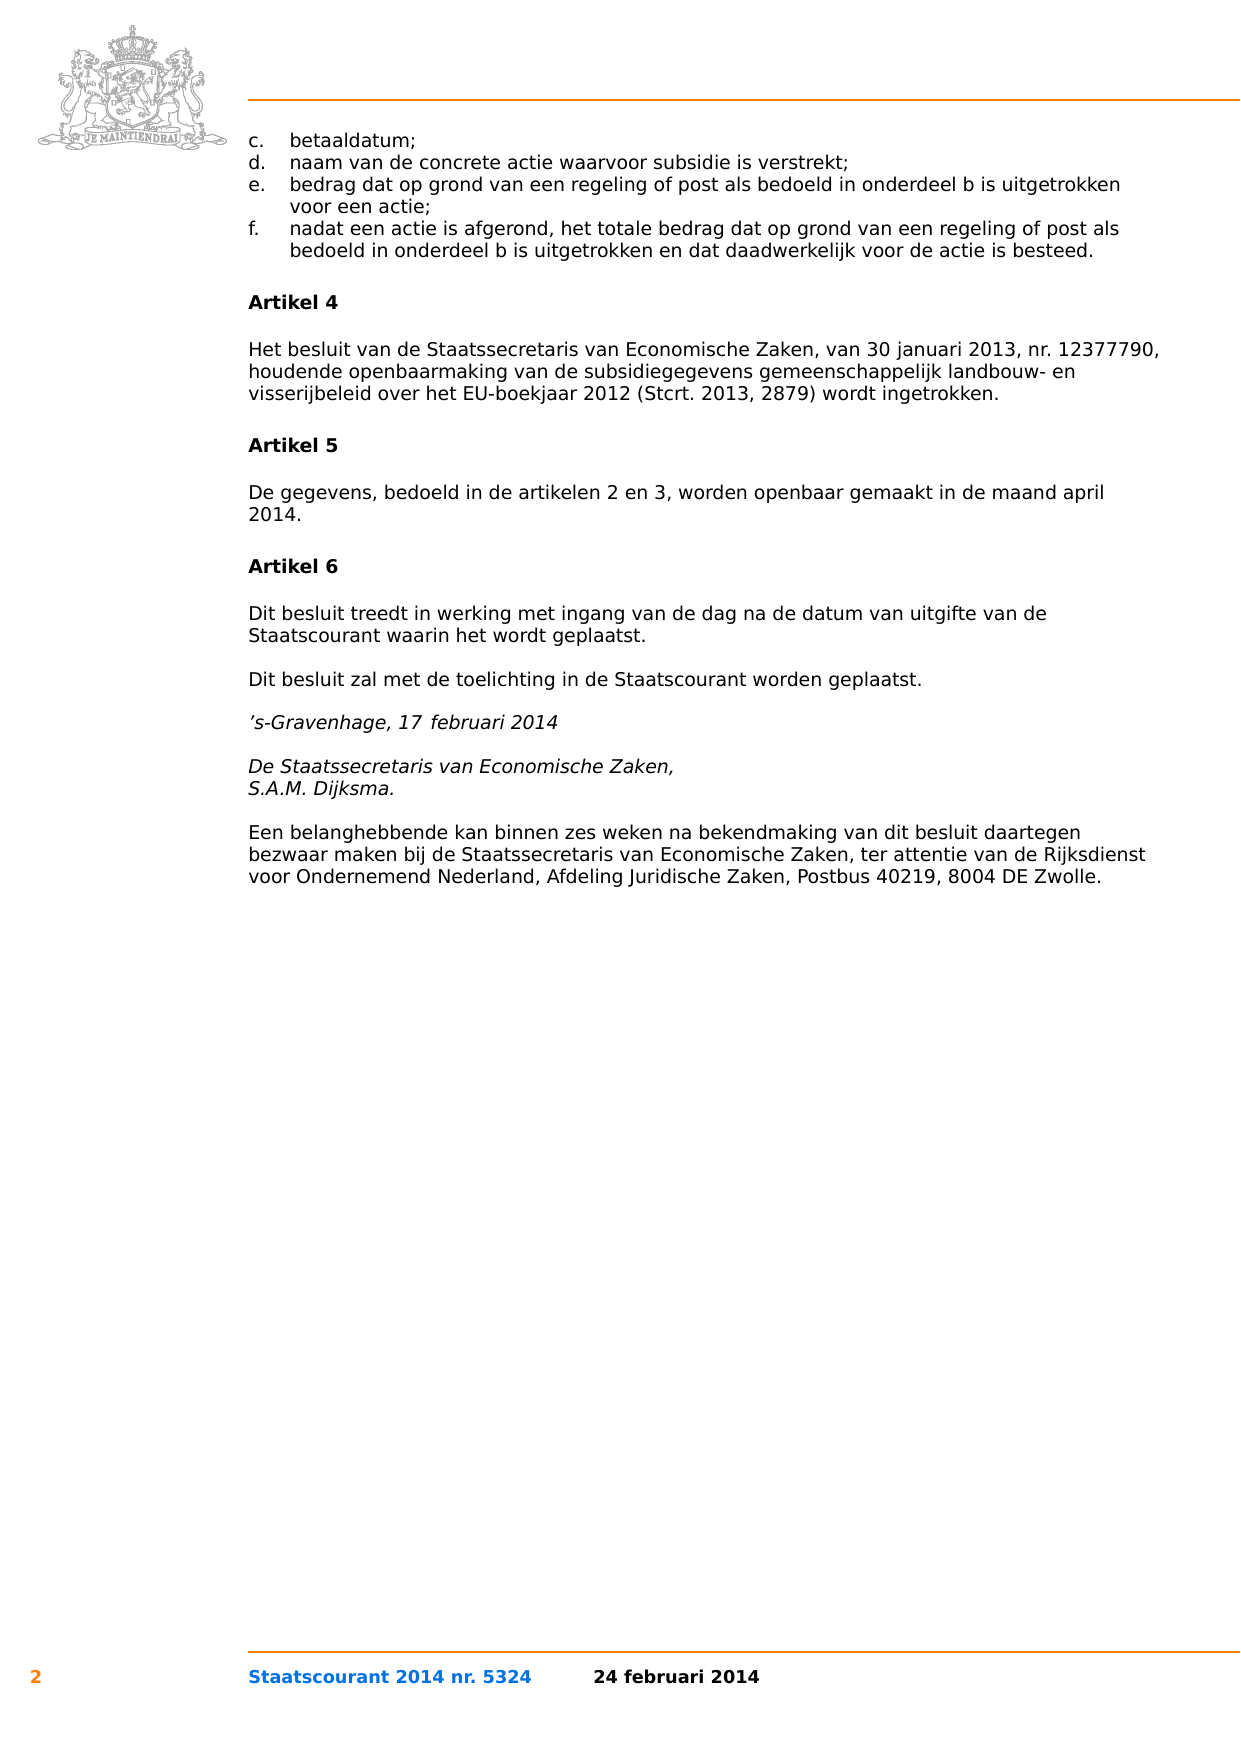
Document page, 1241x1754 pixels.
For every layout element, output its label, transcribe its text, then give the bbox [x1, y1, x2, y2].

text Dit besluit treedt in werking met ingang van de dag na de datum van uitgifte van de Staatscourant waarin het wordt geplaatst. [248, 603, 1163, 647]
text Een belanghebbende kan binnen zes weken na bekendmaking van dit besluit daartegen bezwaar maken bij de Staatssecretaris van Economische Zaken, ter attentie van de Rijksdienst voor Ondernemend Nederland, Afdeling Juridische Zaken, Postbus 40219, 8004 DE Zwolle. [248, 822, 1163, 888]
subtitle Artikel 6 [248, 556, 1163, 578]
text e. bedrag dat op grond van een regeling of post als bedoeld in onderdeel b is uitgetrokken voor een actie; [248, 174, 1163, 218]
text f. nadat een actie is afgerond, het totale bedrag dat op grond van een regeling of post als bedoeld in onderdeel b is uitgetrokken en dat daadwerkelijk voor de actie is besteed. [248, 218, 1163, 262]
text De Staatssecretaris van Economische Zaken, S.A.M. Dijksma. [248, 756, 1163, 800]
text Het besluit van de Staatssecretaris van Economische Zaken, van 30 januari 2013, nr. 12377790, houdende openbaarmaking van de subsidiegegevens gemeenschappelijk landbouw- en visserijbeleid over het EU-boekjaar 2012 (Stcrt. 2013, 2879) wordt ingetrokken. [248, 339, 1163, 405]
text De gegevens, bedoeld in de artikelen 2 en 3, worden openbaar gemaakt in de maand april 2014. [248, 482, 1163, 526]
subtitle Artikel 4 [248, 292, 1163, 314]
text ’s-Gravenhage, 17 februari 2014 [248, 712, 1163, 734]
text Dit besluit zal met de toelichting in de Staatscourant worden geplaatst. [248, 668, 1163, 690]
subtitle Artikel 5 [248, 435, 1163, 457]
text c. betaaldatum; [248, 130, 1163, 152]
picture [38, 25, 227, 150]
text d. naam van de concrete actie waarvoor subsidie is verstrekt; [248, 152, 1163, 174]
